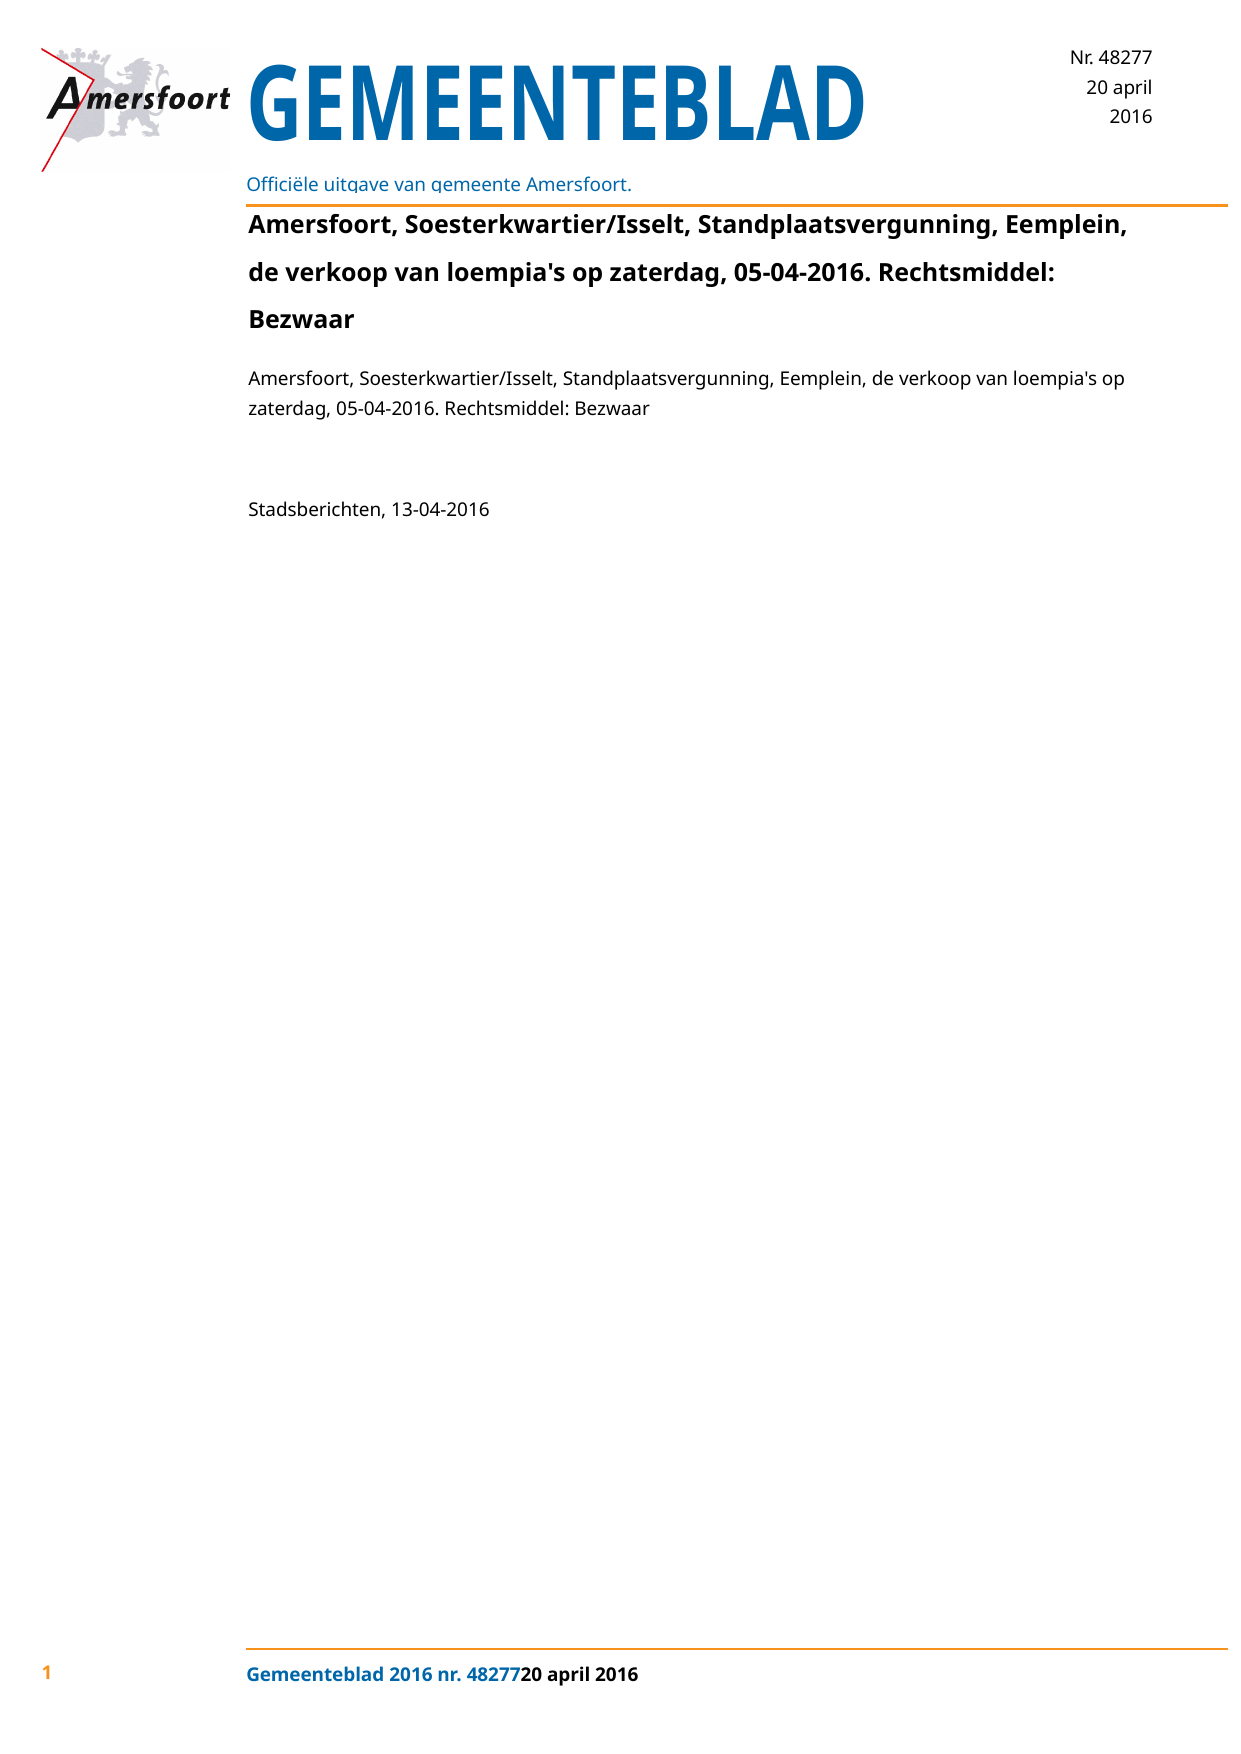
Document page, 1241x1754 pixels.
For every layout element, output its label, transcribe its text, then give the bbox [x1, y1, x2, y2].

text Amersfoort, Soesterkwartier/Isselt, Standplaatsvergunning, Eemplein, de verkoop van loempia's op zaterdag, 05-04-2016. Rechtsmiddel: Bezwaar [248, 207, 1152, 336]
text Stadsberichten, 13-04-2016 [248, 496, 1152, 522]
text Amersfoort, Soesterkwartier/Isselt, Standplaatsvergunning, Eemplein, de verkoop van loempia's op zaterdag, 05-04-2016. Rechtsmiddel: Bezwaar [248, 366, 1152, 421]
picture [41, 47, 231, 172]
